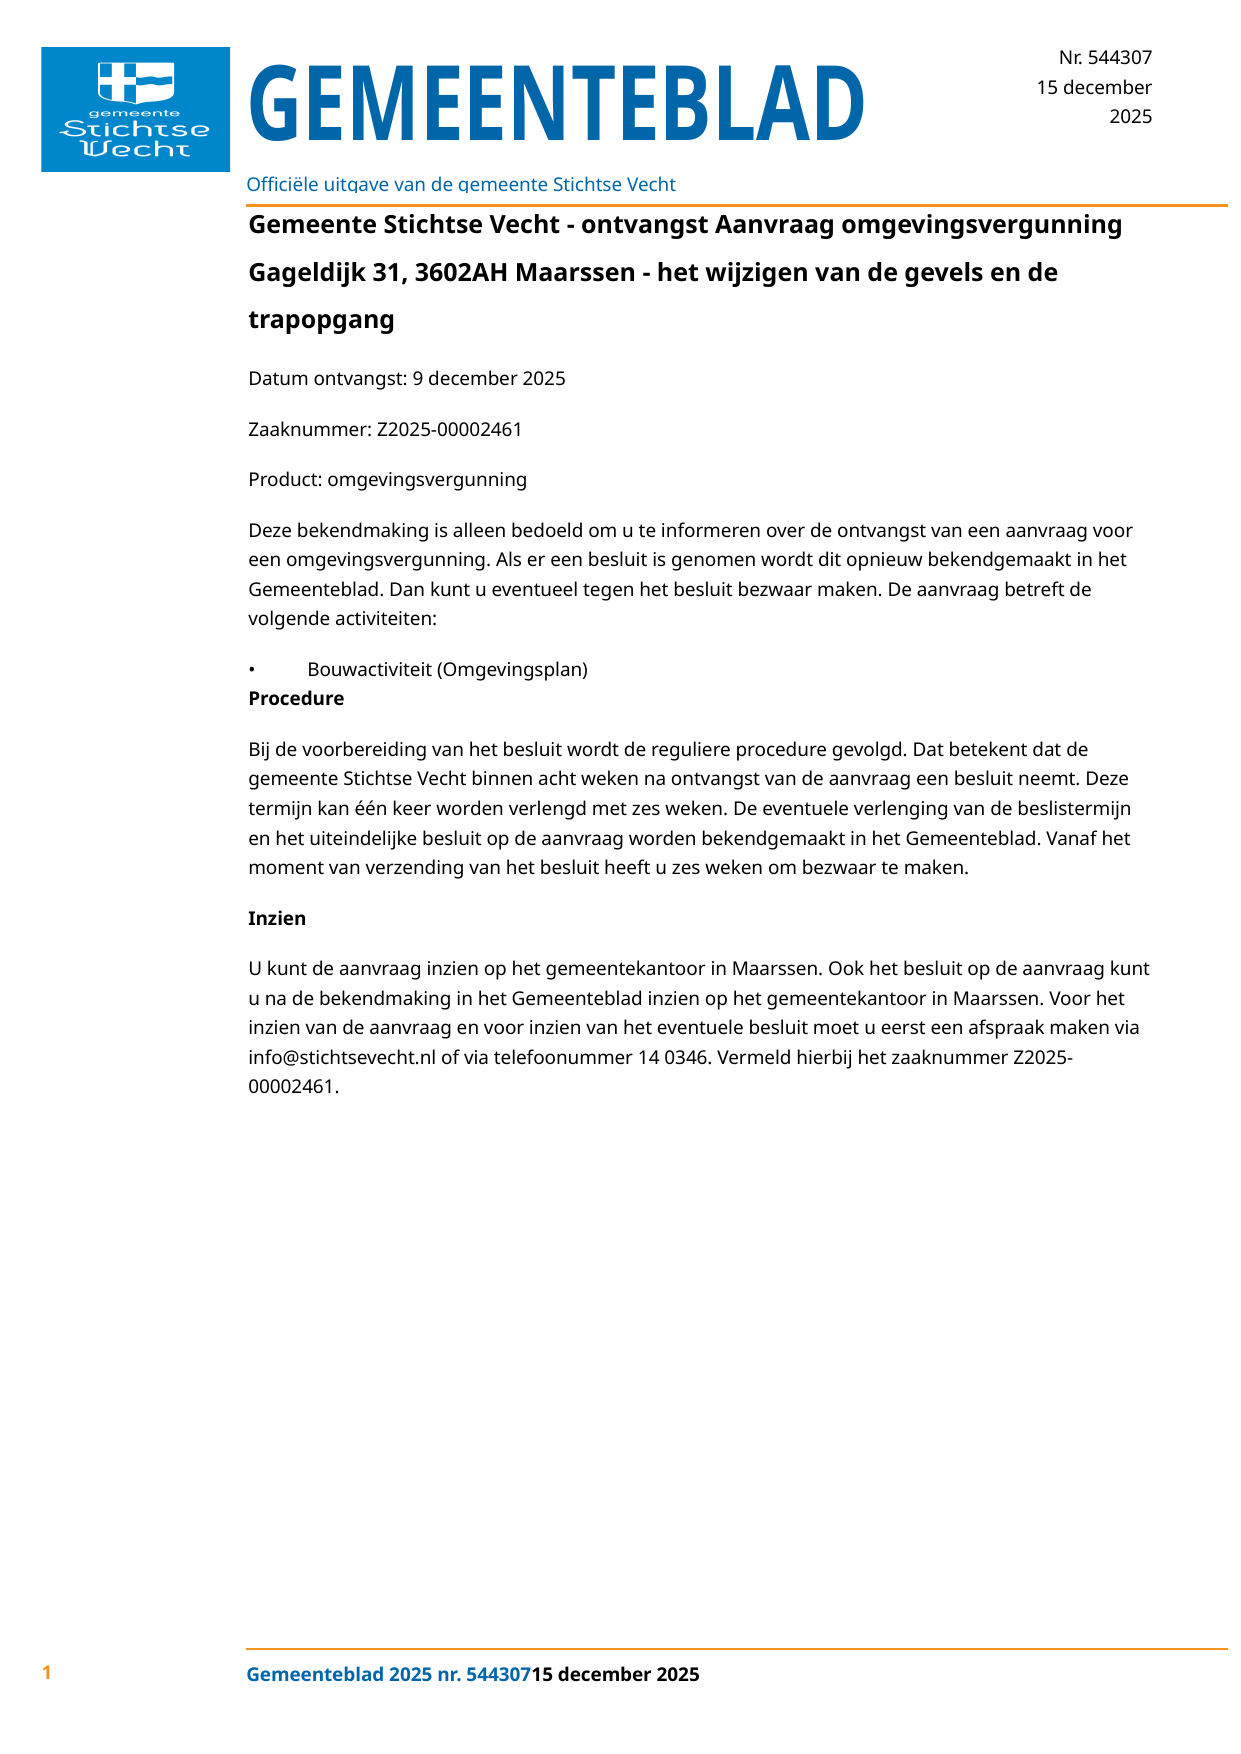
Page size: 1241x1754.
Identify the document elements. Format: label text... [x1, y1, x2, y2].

text Product: omgevingsvergunning [248, 466, 1152, 492]
text Datum ontvangst: 9 december 2025 [248, 366, 1152, 391]
text Inzien [248, 905, 1152, 930]
text Gemeente Stichtse Vecht - ontvangst Aanvraag omgevingsvergunning Gageldijk 31, 3602AH Maarssen - het wijzigen van de gevels en de trapopgang [248, 207, 1152, 336]
text Deze bekendmaking is alleen bedoeld om u te informeren over de ontvangst van een aanvraag voor een omgevingsvergunning. Als er een besluit is genomen wordt dit opnieuw bekendgemaakt in het Gemeenteblad. Dan kunt u eventueel tegen het besluit bezwaar maken. De aanvraag betreft de volgende activiteiten: [248, 517, 1152, 631]
picture [137, 63, 174, 103]
text U kunt de aanvraag inzien op het gemeentekantoor in Maarssen. Ook het besluit op de aanvraag kunt u na de bekendmaking in het Gemeenteblad inzien op het gemeentekantoor in Maarssen. Voor het inzien van de aanvraag en voor inzien van het eventuele besluit moet u eerst een afspraak maken via info@stichtsevecht.nl of via telefoonummer 14 0346. Vermeld hierbij het zaaknummer Z2025-00002461. [248, 955, 1152, 1099]
text Zaaknummer: Z2025-00002461 [248, 416, 1152, 442]
picture [99, 63, 135, 101]
text Bij de voorbereiding van het besluit wordt de reguliere procedure gevolgd. Dat betekent dat de gemeente Stichtse Vecht binnen acht weken na ontvangst van de aanvraag een besluit neemt. Deze termijn kan één keer worden verlengd met zes weken. De eventuele verlenging van de beslistermijn en het uiteindelijke besluit op de aanvraag worden bekendgemaakt in het Gemeenteblad. Vanaf het moment van verzending van het besluit heeft u zes weken om bezwaar te maken. [248, 736, 1152, 880]
text Procedure [248, 686, 1152, 711]
list Bouwactiviteit (Omgevingsplan) [248, 656, 1152, 682]
